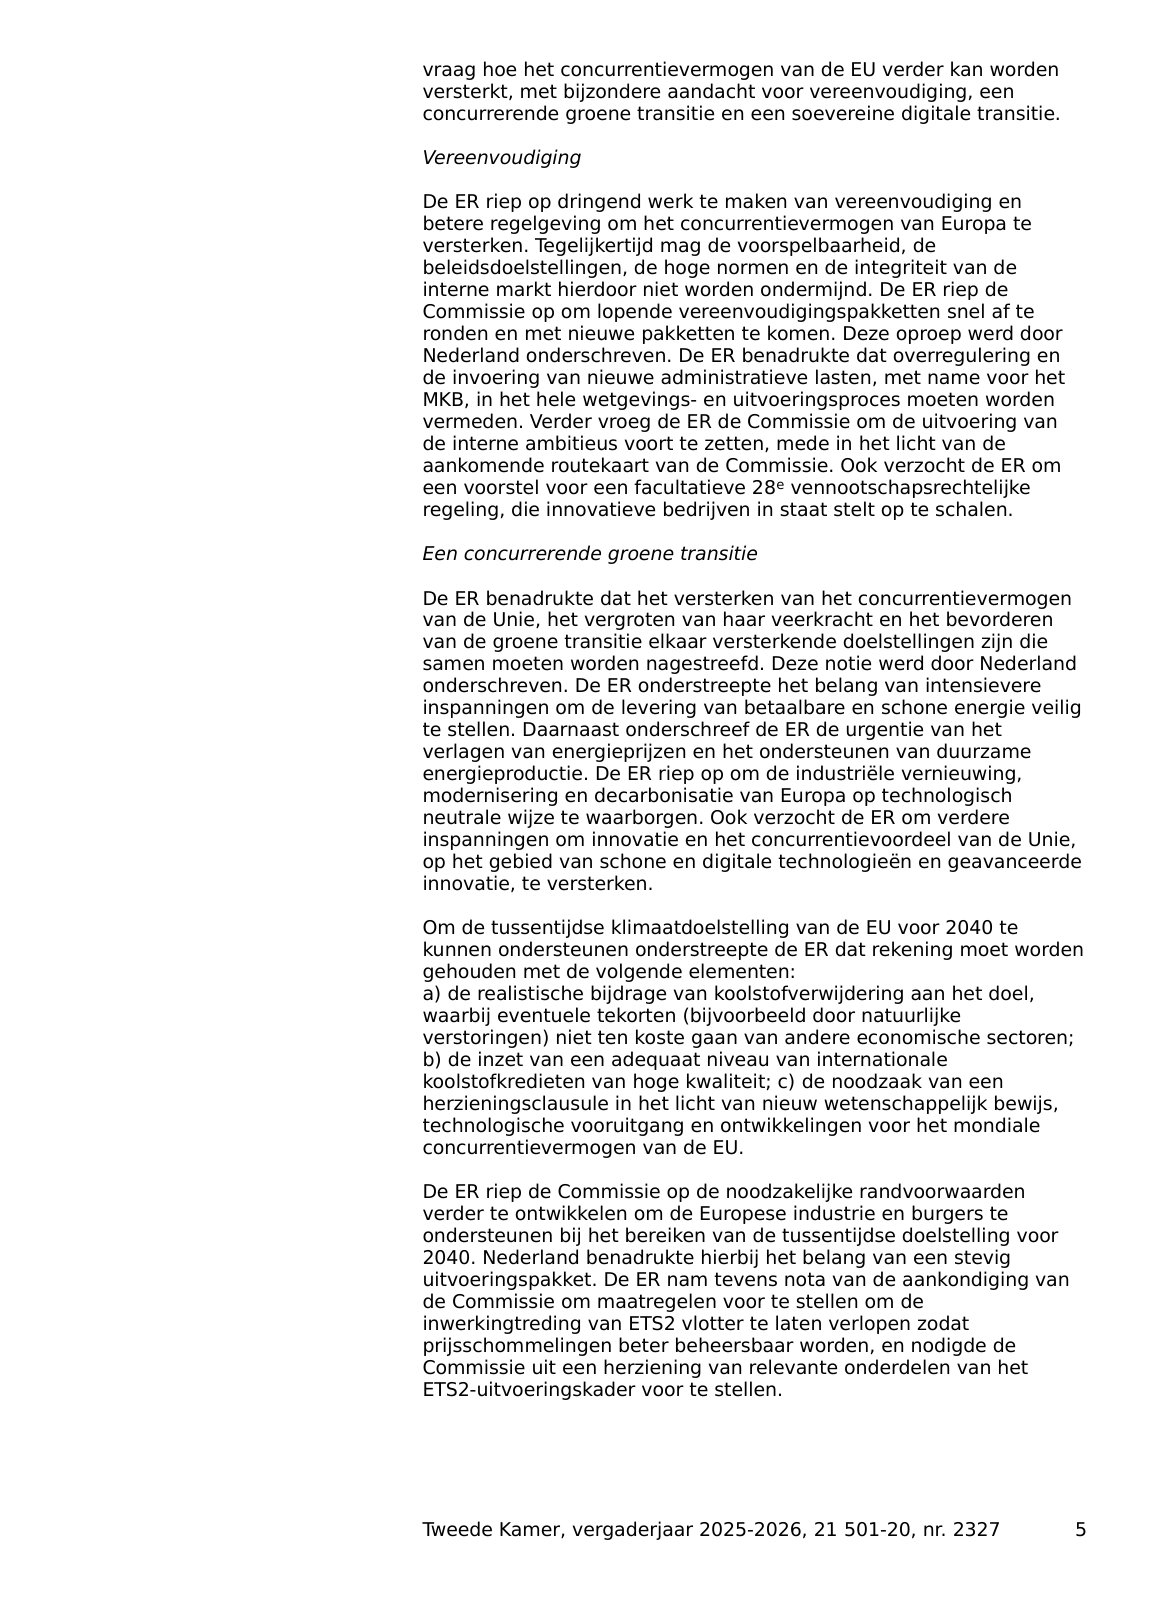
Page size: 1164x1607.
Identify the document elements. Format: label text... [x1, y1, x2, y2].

text De ER riep de Commissie op de noodzakelijke randvoorwaarden verder te ontwikkelen om de Europese industrie en burgers te ondersteunen bij het bereiken van de tussentijdse doelstelling voor 2040. Nederland benadrukte hierbij het belang van een stevig uitvoeringspakket. De ER nam tevens nota van de aankondiging van de Commissie om maatregelen voor te stellen om de inwerkingtreding van ETS2 vlotter te laten verlopen zodat prijsschommelingen beter beheersbaar worden, en nodigde de Commissie uit een herziening van relevante onderdelen van het ETS2-uitvoeringskader voor te stellen. [422, 1181, 1087, 1401]
text vraag hoe het concurrentievermogen van de EU verder kan worden versterkt, met bijzondere aandacht voor vereenvoudiging, een concurrerende groene transitie en een soevereine digitale transitie. [422, 59, 1087, 125]
text Om de tussentijdse klimaatdoelstelling van de EU voor 2040 te kunnen ondersteunen onderstreepte de ER dat rekening moet worden gehouden met de volgende elementen: [422, 917, 1087, 983]
text De ER benadrukte dat het versterken van het concurrentievermogen van de Unie, het vergroten van haar veerkracht en het bevorderen van de groene transitie elkaar versterkende doelstellingen zijn die samen moeten worden nagestreefd. Deze notie werd door Nederland onderschreven. De ER onderstreepte het belang van intensievere inspanningen om de levering van betaalbare en schone energie veilig te stellen. Daarnaast onderschreef de ER de urgentie van het verlagen van energieprijzen en het ondersteunen van duurzame energieproductie. De ER riep op om de industriële vernieuwing, modernisering en decarbonisatie van Europa op technologisch neutrale wijze te waarborgen. Ook verzocht de ER om verdere inspanningen om innovatie en het concurrentievoordeel van de Unie, op het gebied van schone en digitale technologieën en geavanceerde innovatie, te versterken. [422, 587, 1087, 895]
text De ER riep op dringend werk te maken van vereenvoudiging en betere regelgeving om het concurrentievermogen van Europa te versterken. Tegelijkertijd mag de voorspelbaarheid, de beleidsdoelstellingen, de hoge normen en de integriteit van de interne markt hierdoor niet worden ondermijnd. De ER riep de Commissie op om lopende vereenvoudigingspakketten snel af te ronden en met nieuwe pakketten te komen. Deze oproep werd door Nederland onderschreven. De ER benadrukte dat overregulering en de invoering van nieuwe administratieve lasten, met name voor het MKB, in het hele wetgevings- en uitvoeringsproces moeten worden vermeden. Verder vroeg de ER de Commissie om de uitvoering van de interne ambitieus voort te zetten, mede in het licht van de aankomende routekaart van de Commissie. Ook verzocht de ER om een voorstel voor een facultatieve 28e vennootschapsrechtelijke regeling, die innovatieve bedrijven in staat stelt op te schalen. [422, 191, 1087, 521]
subtitle Een concurrerende groene transitie [422, 543, 1087, 565]
subtitle Vereenvoudiging [422, 147, 1087, 169]
text a) de realistische bijdrage van koolstofverwijdering aan het doel, waarbij eventuele tekorten (bijvoorbeeld door natuurlijke verstoringen) niet ten koste gaan van andere economische sectoren; b) de inzet van een adequaat niveau van internationale koolstofkredieten van hoge kwaliteit; c) de noodzaak van een herzieningsclausule in het licht van nieuw wetenschappelijk bewijs, technologische vooruitgang en ontwikkelingen voor het mondiale concurrentievermogen van de EU. [422, 983, 1087, 1159]
